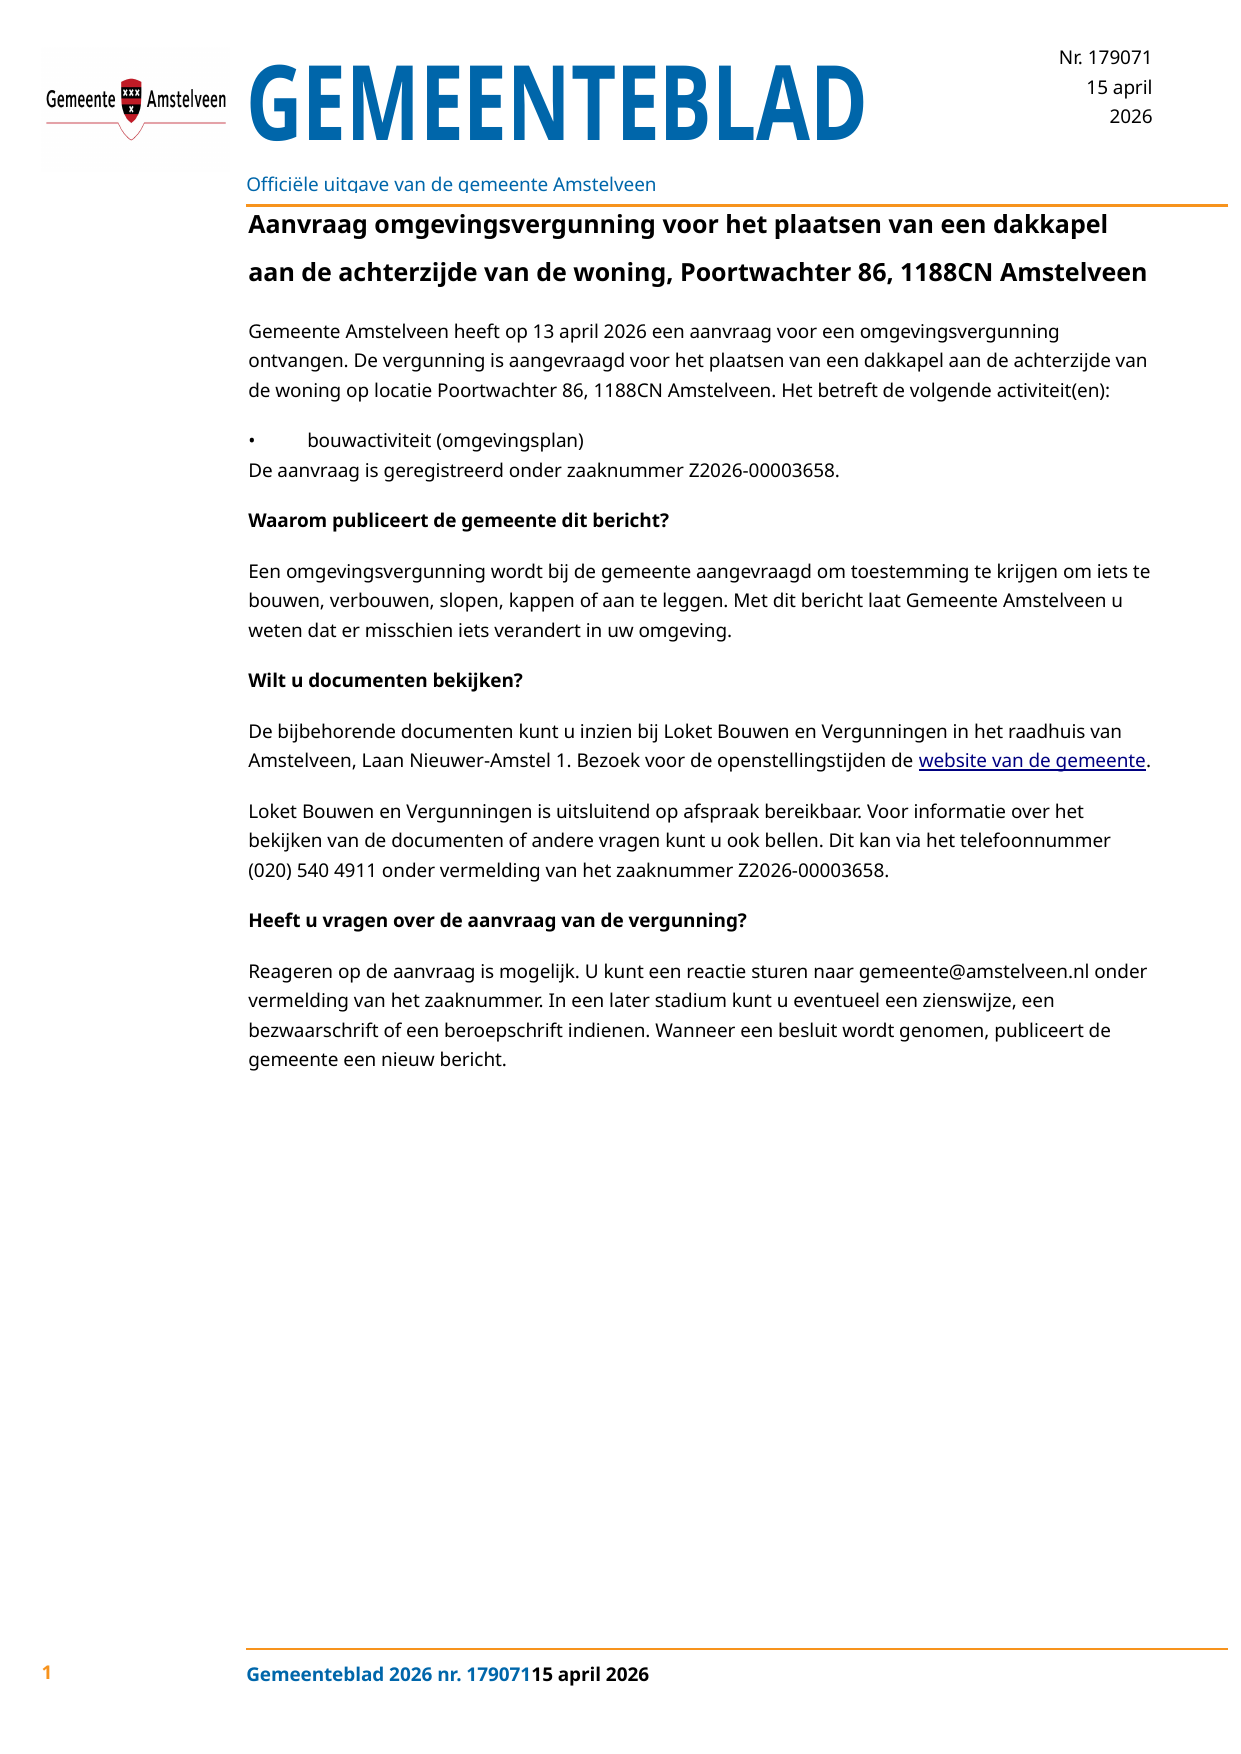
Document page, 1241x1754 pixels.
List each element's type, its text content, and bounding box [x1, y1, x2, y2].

text Wilt u documenten bekijken? [248, 667, 1152, 693]
text Gemeente Amstelveen heeft op 13 april 2026 een aanvraag voor een omgevingsvergunning ontvangen. De vergunning is aangevraagd voor het plaatsen van een dakkapel aan de achterzijde van de woning op locatie Poortwachter 86, 1188CN Amstelveen. Het betreft de volgende activiteit(en): [248, 318, 1152, 403]
text Waarom publiceert de gemeente dit bericht? [248, 507, 1152, 533]
text De bijbehorende documenten kunt u inzien bij Loket Bouwen en Vergunningen in het raadhuis van Amstelveen, Laan Nieuwer-Amstel 1. Bezoek voor de openstellingstijden de website van de gemeente. [248, 718, 1152, 773]
picture [41, 47, 231, 172]
text Aanvraag omgevingsvergunning voor het plaatsen van een dakkapel aan de achterzijde van de woning, Poortwachter 86, 1188CN Amstelveen [248, 207, 1152, 288]
text Heeft u vragen over de aanvraag van de vergunning? [248, 907, 1152, 933]
text Een omgevingsvergunning wordt bij de gemeente aangevraagd om toestemming te krijgen om iets te bouwen, verbouwen, slopen, kappen of aan te leggen. Met dit bericht laat Gemeente Amstelveen u weten dat er misschien iets verandert in uw omgeving. [248, 558, 1152, 643]
text Loket Bouwen en Vergunningen is uitsluitend op afspraak bereikbaar. Voor informatie over het bekijken van de documenten of andere vragen kunt u ook bellen. Dit kan via het telefoonnummer (020) 540 4911 onder vermelding van het zaaknummer Z2026-00003658. [248, 798, 1152, 883]
text De aanvraag is geregistreerd onder zaaknummer Z2026-00003658. [248, 457, 1152, 483]
text Reageren op de aanvraag is mogelijk. U kunt een reactie sturen naar gemeente@amstelveen.nl onder vermelding van het zaaknummer. In een later stadium kunt u eventueel een zienswijze, een bezwaarschrift of een beroepschrift indienen. Wanneer een besluit wordt genomen, publiceert de gemeente een nieuw bericht. [248, 958, 1152, 1072]
list bouwactiviteit (omgevingsplan) [248, 427, 1152, 453]
